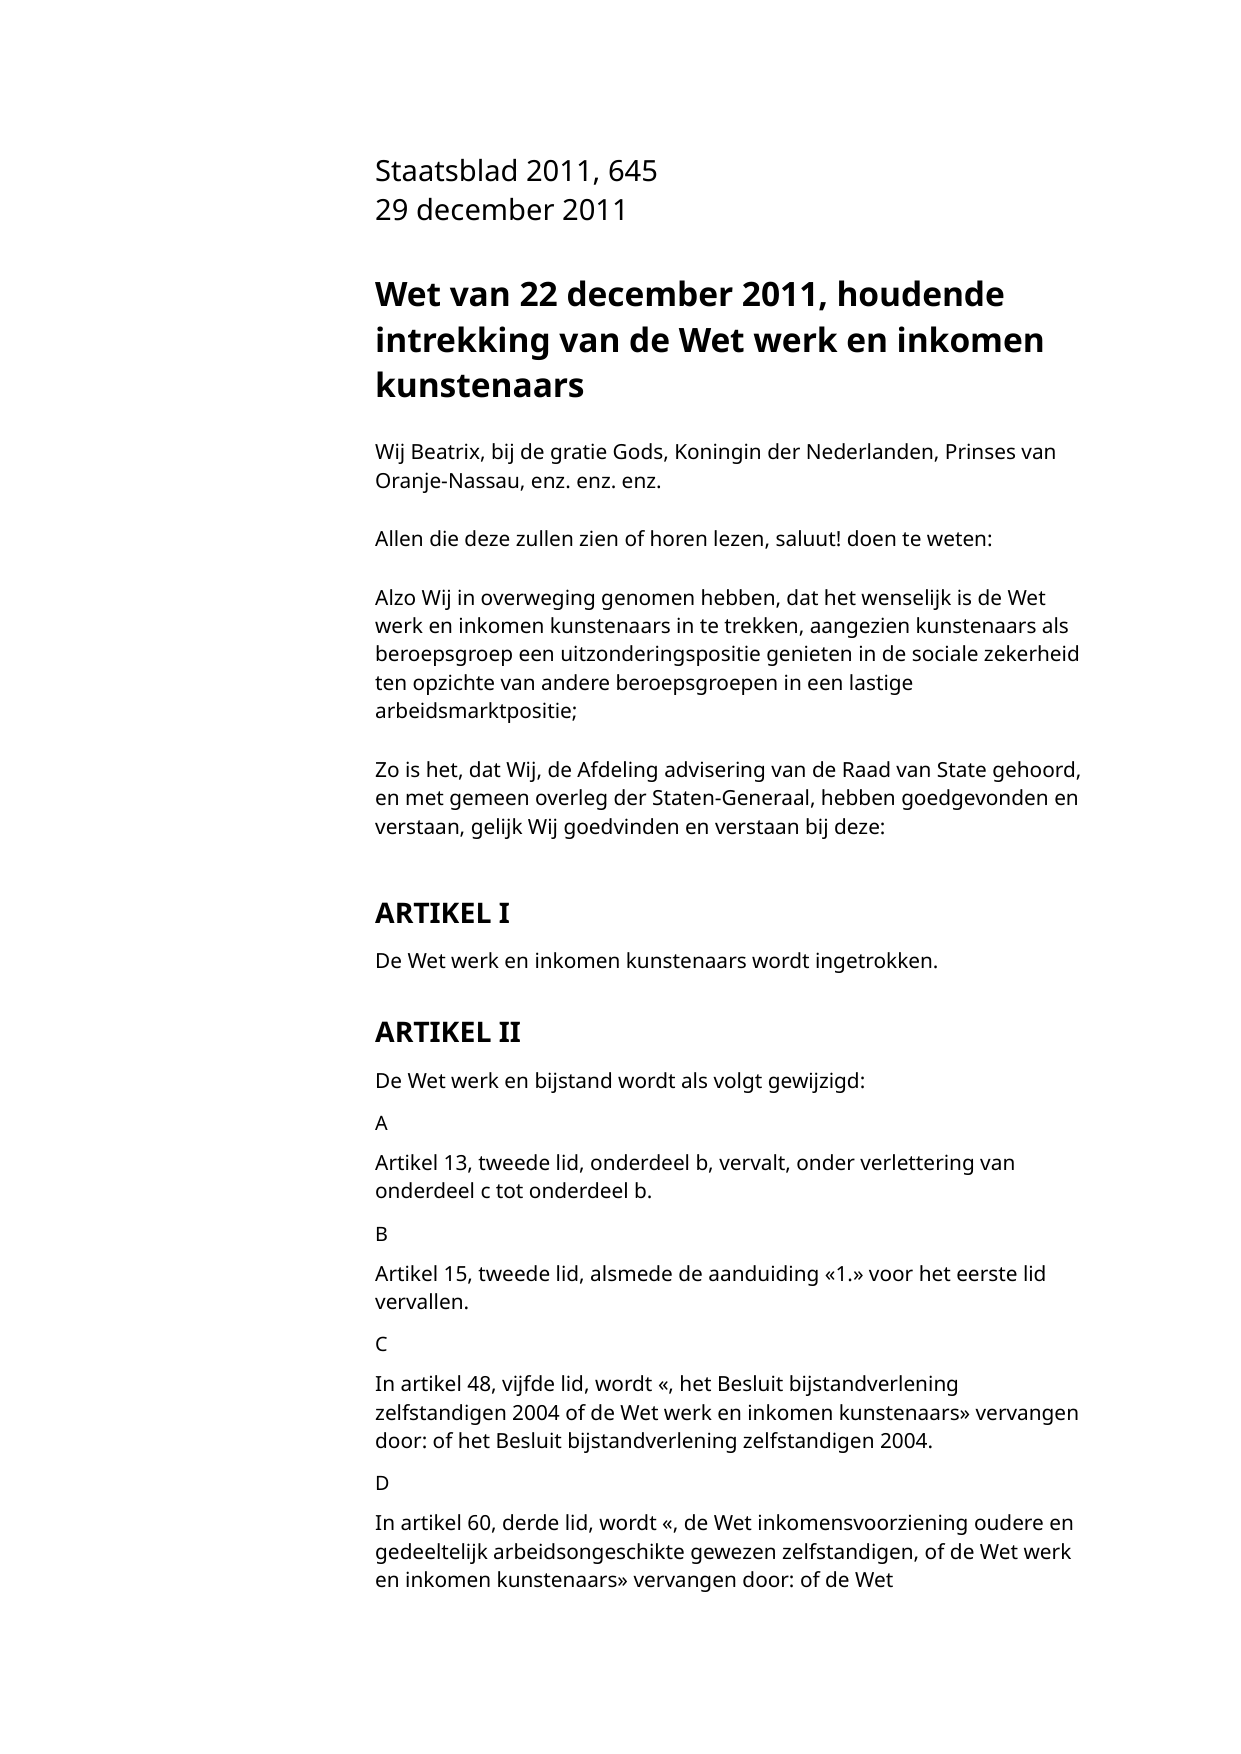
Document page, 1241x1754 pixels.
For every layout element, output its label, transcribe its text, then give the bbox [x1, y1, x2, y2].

text Alzo Wij in overweging genomen hebben, dat het wenselijk is de Wet werk en inkomen kunstenaars in te trekken, aangezien kunstenaars als beroepsgroep een uitzonderingspositie genieten in de sociale zekerheid ten opzichte van andere beroepsgroepen in een lastige arbeidsmarktpositie; [375, 583, 1090, 725]
text Artikel 15, tweede lid, alsmede de aanduiding «1.» voor het eerste lid vervallen. [375, 1259, 1090, 1316]
text Artikel 13, tweede lid, onderdeel b, vervalt, onder verlettering van onderdeel c tot onderdeel b. [375, 1148, 1090, 1205]
text In artikel 48, vijfde lid, wordt «, het Besluit bijstandverlening zelfstandigen 2004 of de Wet werk en inkomen kunstenaars» vervangen door: of het Besluit bijstandverlening zelfstandigen 2004. [375, 1369, 1090, 1455]
subtitle ARTIKEL II [375, 1012, 1090, 1051]
text B [375, 1220, 1090, 1247]
text Zo is het, dat Wij, de Afdeling advisering van de Raad van State gehoord, en met gemeen overleg der Staten-Generaal, hebben goedgevonden en verstaan, gelijk Wij goedvinden en verstaan bij deze: [375, 755, 1090, 840]
subtitle ARTIKEL I [375, 893, 1090, 931]
text De Wet werk en bijstand wordt als volgt gewijzigd: [375, 1066, 1090, 1094]
text Allen die deze zullen zien of horen lezen, saluut! doen te weten: [375, 524, 1090, 553]
text C [375, 1331, 1090, 1358]
text D [375, 1470, 1090, 1497]
text 29 december 2011 [375, 190, 1090, 229]
text Wij Beatrix, bij de gratie Gods, Koningin der Nederlanden, Prinses van Oranje-Nassau, enz. enz. enz. [375, 437, 1090, 494]
text A [375, 1109, 1090, 1136]
subtitle Wet van 22 december 2011, houdende intrekking van de Wet werk en inkomen kunstenaars [375, 271, 1090, 407]
text In artikel 60, derde lid, wordt «, de Wet inkomensvoorziening oudere en gedeeltelijk arbeidsongeschikte gewezen zelfstandigen, of de Wet werk en inkomen kunstenaars» vervangen door: of de Wet [375, 1508, 1090, 1594]
text De Wet werk en inkomen kunstenaars wordt ingetrokken. [375, 946, 1090, 975]
text Staatsblad 2011, 645 [375, 150, 1090, 190]
